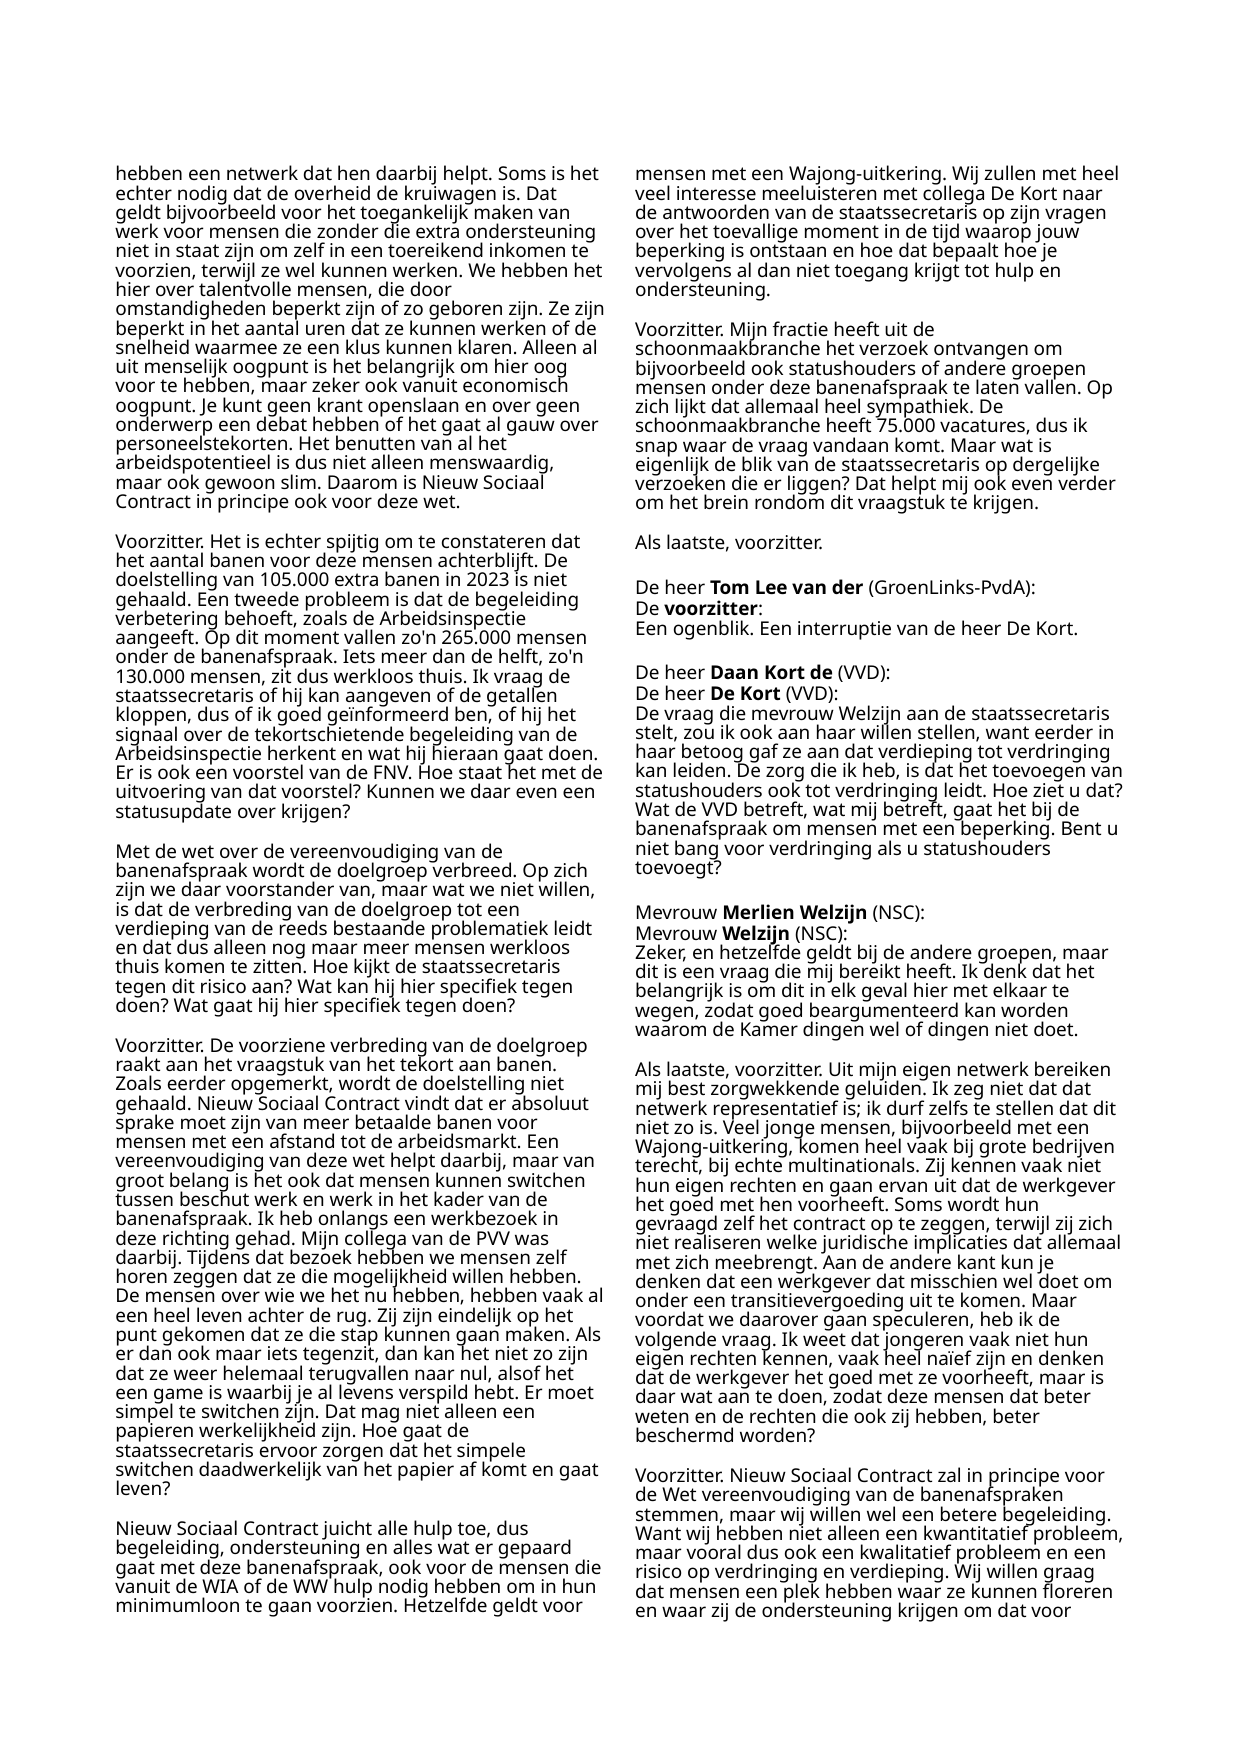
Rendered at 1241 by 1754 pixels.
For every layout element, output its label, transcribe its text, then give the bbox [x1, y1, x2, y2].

text Met de wet over de vereenvoudiging van de banenafspraak wordt de doelgroep verbreed. Op zich zijn we daar voorstander van, maar wat we niet willen, is dat de verbreding van de doelgroep tot een verdieping van de reeds bestaande problematiek leidt en dat dus alleen nog maar meer mensen werkloos thuis komen te zitten. Hoe kijkt de staatssecretaris tegen dit risico aan? Wat kan hij hier specifiek tegen doen? Wat gaat hij hier specifiek tegen doen? [115, 843, 605, 1016]
text Als laatste, voorzitter. Uit mijn eigen netwerk bereiken mij best zorgwekkende geluiden. Ik zeg niet dat dat netwerk representatief is; ik durf zelfs te stellen dat dit niet zo is. Veel jonge mensen, bijvoorbeeld met een Wajong-uitkering, komen heel vaak bij grote bedrijven terecht, bij echte multinationals. Zij kennen vaak niet hun eigen rechten en gaan ervan uit dat de werkgever het goed met hen voorheeft. Soms wordt hun gevraagd zelf het contract op te zeggen, terwijl zij zich niet realiseren welke juridische implicaties dat allemaal met zich meebrengt. Aan de andere kant kun je denken dat een werkgever dat misschien wel doet om onder een transitievergoeding uit te komen. Maar voordat we daarover gaan speculeren, heb ik de volgende vraag. Ik weet dat jongeren vaak niet hun eigen rechten kennen, vaak heel naïef zijn en denken dat de werkgever het goed met ze voorheeft, maar is daar wat aan te doen, zodat deze mensen dat beter weten en de rechten die ook zij hebben, beter beschermd worden? [635, 1061, 1125, 1446]
text De vraag die mevrouw Welzijn aan de staatssecretaris stelt, zou ik ook aan haar willen stellen, want eerder in haar betoog gaf ze aan dat verdieping tot verdringing kan leiden. De zorg die ik heb, is dat het toevoegen van statushouders ook tot verdringing leidt. Hoe ziet u dat? Wat de VVD betreft, wat mij betreft, gaat het bij de banenafspraak om mensen met een beperking. Bent u niet bang voor verdringing als u statushouders toevoegt? [635, 704, 1125, 878]
text De heer Tom Lee van der (GroenLinks-PvdA): [635, 574, 1125, 600]
text Een ogenblik. Een interruptie van de heer De Kort. [635, 619, 1125, 639]
text Als laatste, voorzitter. [635, 534, 1125, 554]
text Zeker, en hetzelfde geldt bij de andere groepen, maar dit is een vraag die mij bereikt heeft. Ik denk dat het belangrijk is om dit in elk geval hier met elkaar te wegen, zodat goed beargumenteerd kan worden waarom de Kamer dingen wel of dingen niet doet. [635, 944, 1125, 1040]
text De heer De Kort (VVD): [635, 685, 1125, 704]
text Mevrouw Welzijn (NSC): [635, 924, 1125, 944]
text Nieuw Sociaal Contract juicht alle hulp toe, dus begeleiding, ondersteuning en alles wat er gepaard gaat met deze banenafspraak, ook voor de mensen die vanuit de WIA of de WW hulp nodig hebben om in hun minimumloon te gaan voorzien. Hetzelfde geldt voor [115, 1520, 605, 1616]
text Voorzitter. Nieuw Sociaal Contract zal in principe voor de Wet vereenvoudiging van de banenafspraken stemmen, maar wij willen wel een betere begeleiding. Want wij hebben niet alleen een kwantitatief probleem, maar vooral dus ook een kwalitatief probleem en een risico op verdringing en verdieping. Wij willen graag dat mensen een plek hebben waar ze kunnen floreren en waar zij de ondersteuning krijgen om dat voor [635, 1467, 1125, 1621]
text De heer Daan Kort de (VVD): [635, 659, 1125, 685]
text Voorzitter. Het is echter spijtig om te constateren dat het aantal banen voor deze mensen achterblijft. De doelstelling van 105.000 extra banen in 2023 is niet gehaald. Een tweede probleem is dat de begeleiding verbetering behoeft, zoals de Arbeidsinspectie aangeeft. Op dit moment vallen zo'n 265.000 mensen onder de banenafspraak. Iets meer dan de helft, zo'n 130.000 mensen, zit dus werkloos thuis. Ik vraag de staatssecretaris of hij kan aangeven of de getallen kloppen, dus of ik goed geïnformeerd ben, of hij het signaal over de tekortschietende begeleiding van de Arbeidsinspectie herkent en wat hij hieraan gaat doen. Er is ook een voorstel van de FNV. Hoe staat het met de uitvoering van dat voorstel? Kunnen we daar even een statusupdate over krijgen? [115, 533, 605, 822]
text Voorzitter. De voorziene verbreding van de doelgroep raakt aan het vraagstuk van het tekort aan banen. Zoals eerder opgemerkt, wordt de doelstelling niet gehaald. Nieuw Sociaal Contract vindt dat er absoluut sprake moet zijn van meer betaalde banen voor mensen met een afstand tot de arbeidsmarkt. Een vereenvoudiging van deze wet helpt daarbij, maar van groot belang is het ook dat mensen kunnen switchen tussen beschut werk en werk in het kader van de banenafspraak. Ik heb onlangs een werkbezoek in deze richting gehad. Mijn collega van de PVV was daarbij. Tijdens dat bezoek hebben we mensen zelf horen zeggen dat ze die mogelijkheid willen hebben. De mensen over wie we het nu hebben, hebben vaak al een heel leven achter de rug. Zij zijn eindelijk op het punt gekomen dat ze die stap kunnen gaan maken. Als er dan ook maar iets tegenzit, dan kan het niet zo zijn dat ze weer helemaal terugvallen naar nul, alsof het een game is waarbij je al levens verspild hebt. Er moet simpel te switchen zijn. Dat mag niet alleen een papieren werkelijkheid zijn. Hoe gaat de staatssecretaris ervoor zorgen dat het simpele switchen daadwerkelijk van het papier af komt en gaat leven? [115, 1037, 605, 1499]
text hebben een netwerk dat hen daarbij helpt. Soms is het echter nodig dat de overheid de kruiwagen is. Dat geldt bijvoorbeeld voor het toegankelijk maken van werk voor mensen die zonder die extra ondersteuning niet in staat zijn om zelf in een toereikend inkomen te voorzien, terwijl ze wel kunnen werken. We hebben het hier over talentvolle mensen, die door omstandigheden beperkt zijn of zo geboren zijn. Ze zijn beperkt in het aantal uren dat ze kunnen werken of de snelheid waarmee ze een klus kunnen klaren. Alleen al uit menselijk oogpunt is het belangrijk om hier oog voor te hebben, maar zeker ook vanuit economisch oogpunt. Je kunt geen krant openslaan en over geen onderwerp een debat hebben of het gaat al gauw over personeelstekorten. Het benutten van al het arbeidspotentieel is dus niet alleen menswaardig, maar ook gewoon slim. Daarom is Nieuw Sociaal Contract in principe ook voor deze wet. [115, 165, 605, 512]
text De voorzitter: [635, 600, 1125, 619]
text mensen met een Wajong-uitkering. Wij zullen met heel veel interesse meeluisteren met collega De Kort naar de antwoorden van de staatssecretaris op zijn vragen over het toevallige moment in de tijd waarop jouw beperking is ontstaan en hoe dat bepaalt hoe je vervolgens al dan niet toegang krijgt tot hulp en ondersteuning. [635, 165, 1125, 300]
text Mevrouw Merlien Welzijn (NSC): [635, 899, 1125, 924]
text Voorzitter. Mijn fractie heeft uit de schoonmaakbranche het verzoek ontvangen om bijvoorbeeld ook statushouders of andere groepen mensen onder deze banenafspraak te laten vallen. Op zich lijkt dat allemaal heel sympathiek. De schoonmaakbranche heeft 75.000 vacatures, dus ik snap waar de vraag vandaan komt. Maar wat is eigenlijk de blik van de staatssecretaris op dergelijke verzoeken die er liggen? Dat helpt mij ook even verder om het brein rondom dit vraagstuk te krijgen. [635, 321, 1125, 514]
